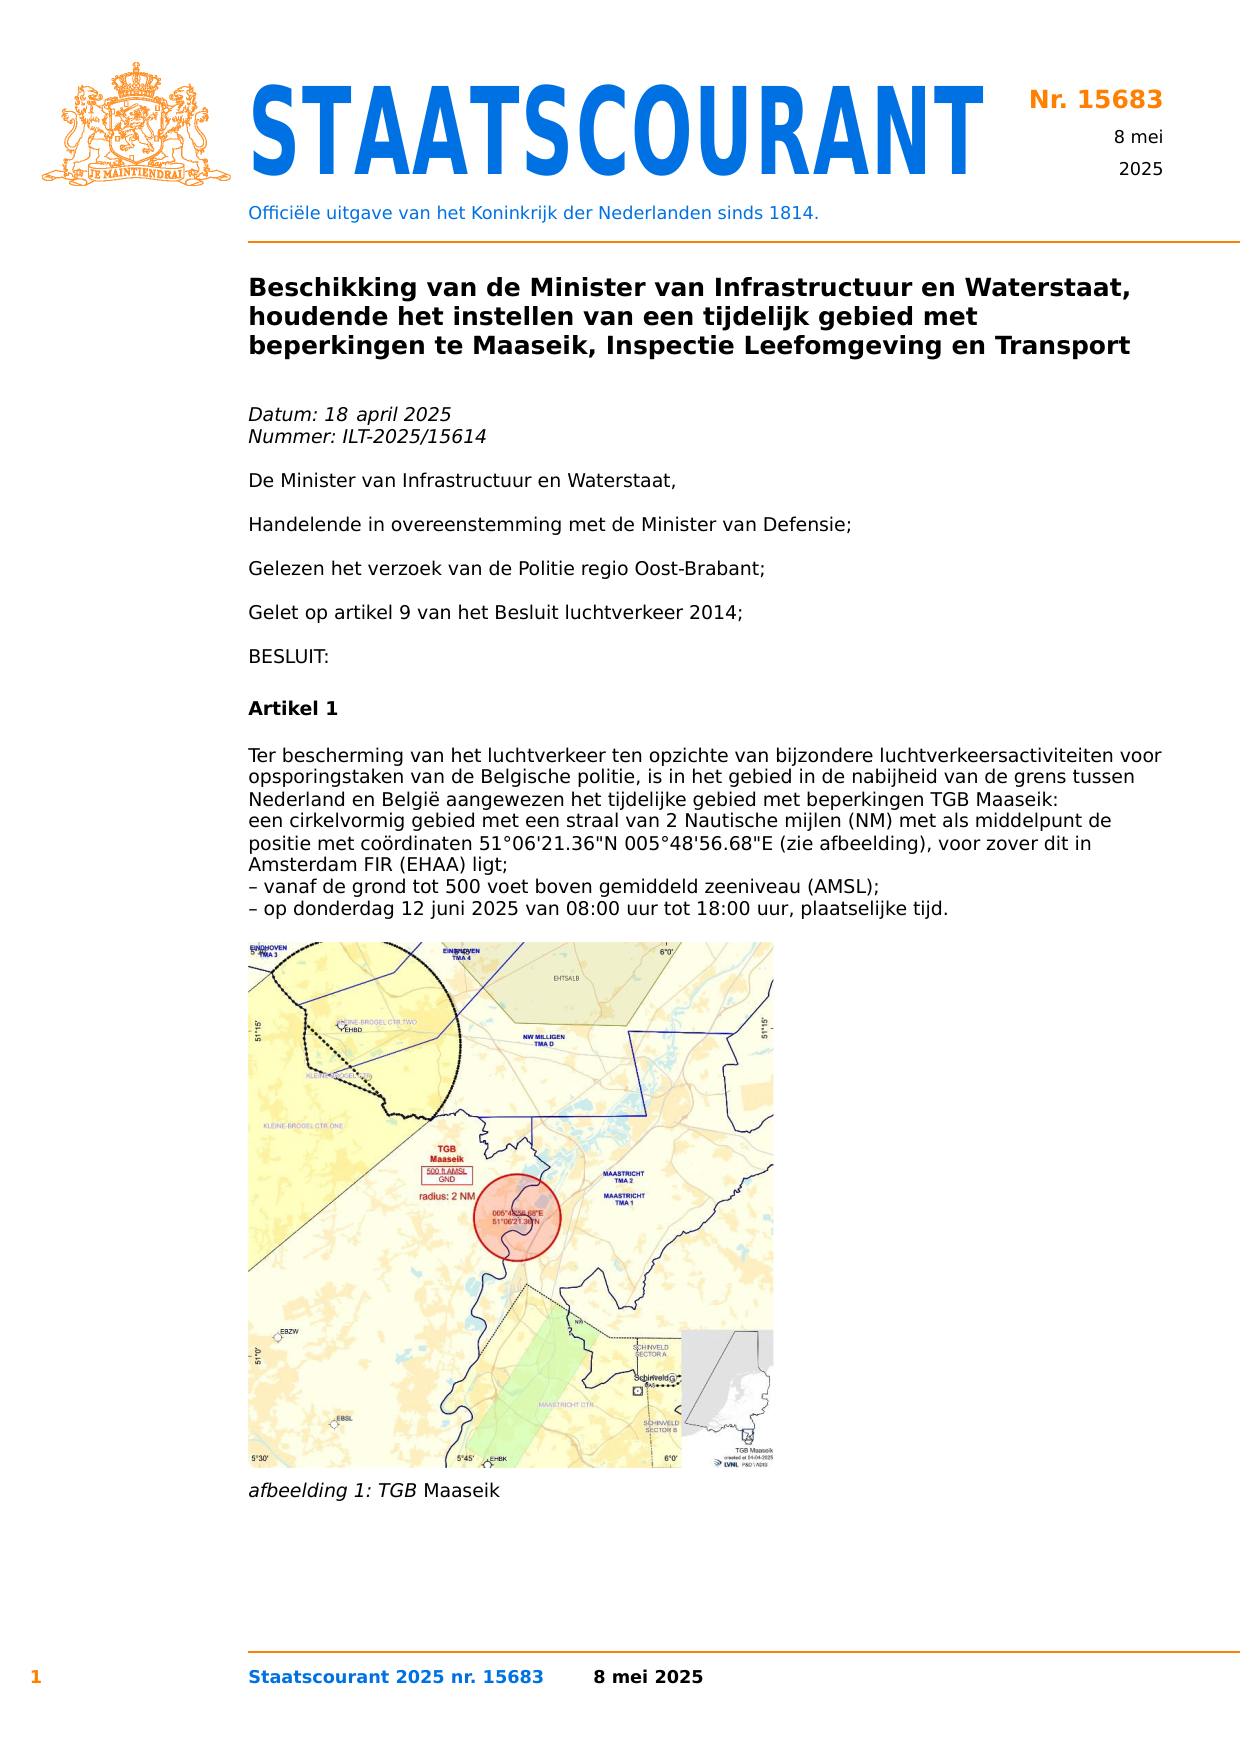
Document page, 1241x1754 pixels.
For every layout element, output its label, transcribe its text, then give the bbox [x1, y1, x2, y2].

text een cirkelvormig gebied met een straal van 2 Nautische mijlen (NM) met als middelpunt de positie met coördinaten 51°06'21.36"N 005°48'56.68"E (zie afbeelding), voor zover dit in Amsterdam FIR (EHAA) ligt; [248, 810, 1163, 876]
picture [41, 62, 231, 186]
text afbeelding 1: TGB Maaseik [248, 1479, 774, 1502]
subtitle Beschikking van de Minister van Infrastructuur en Waterstaat, houdende het instellen van een tijdelijk gebied met beperkingen te Maaseik, Inspectie Leefomgeving en Transport [248, 273, 1163, 361]
text Gelet op artikel 9 van het Besluit luchtverkeer 2014; [248, 602, 1163, 624]
subtitle Artikel 1 [248, 697, 1163, 719]
picture [248, 942, 774, 1468]
text Gelezen het verzoek van de Politie regio Oost-Brabant; [248, 558, 1163, 580]
table_header [25, 62, 248, 241]
table_header Nr. 15683 [998, 62, 1240, 121]
text Handelende in overeenstemming met de Minister van Defensie; [248, 514, 1163, 536]
table_header STAATSCOURANT [248, 62, 998, 203]
text – op donderdag 12 juni 2025 van 08:00 uur tot 18:00 uur, plaatselijke tijd. [248, 898, 1163, 920]
table_cell 2025 [998, 153, 1240, 203]
text – vanaf de grond tot 500 voet boven gemiddeld zeeniveau (AMSL); [248, 876, 1163, 898]
text Nummer: ILT-2025/15614 [248, 426, 1163, 448]
text BESLUIT: [248, 646, 1163, 667]
text Datum: 18 april 2025 [248, 404, 1163, 426]
text De Minister van Infrastructuur en Waterstaat, [248, 470, 1163, 492]
table_cell 8 mei [998, 121, 1240, 153]
table_cell Officiële uitgave van het Koninkrijk der Nederlanden sinds 1814. [248, 203, 1240, 241]
text Ter bescherming van het luchtverkeer ten opzichte van bijzondere luchtverkeersactiviteiten voor opsporingstaken van de Belgische politie, is in het gebied in de nabijheid van de grens tussen Nederland en België aangewezen het tijdelijke gebied met beperkingen TGB Maaseik: [248, 744, 1163, 810]
